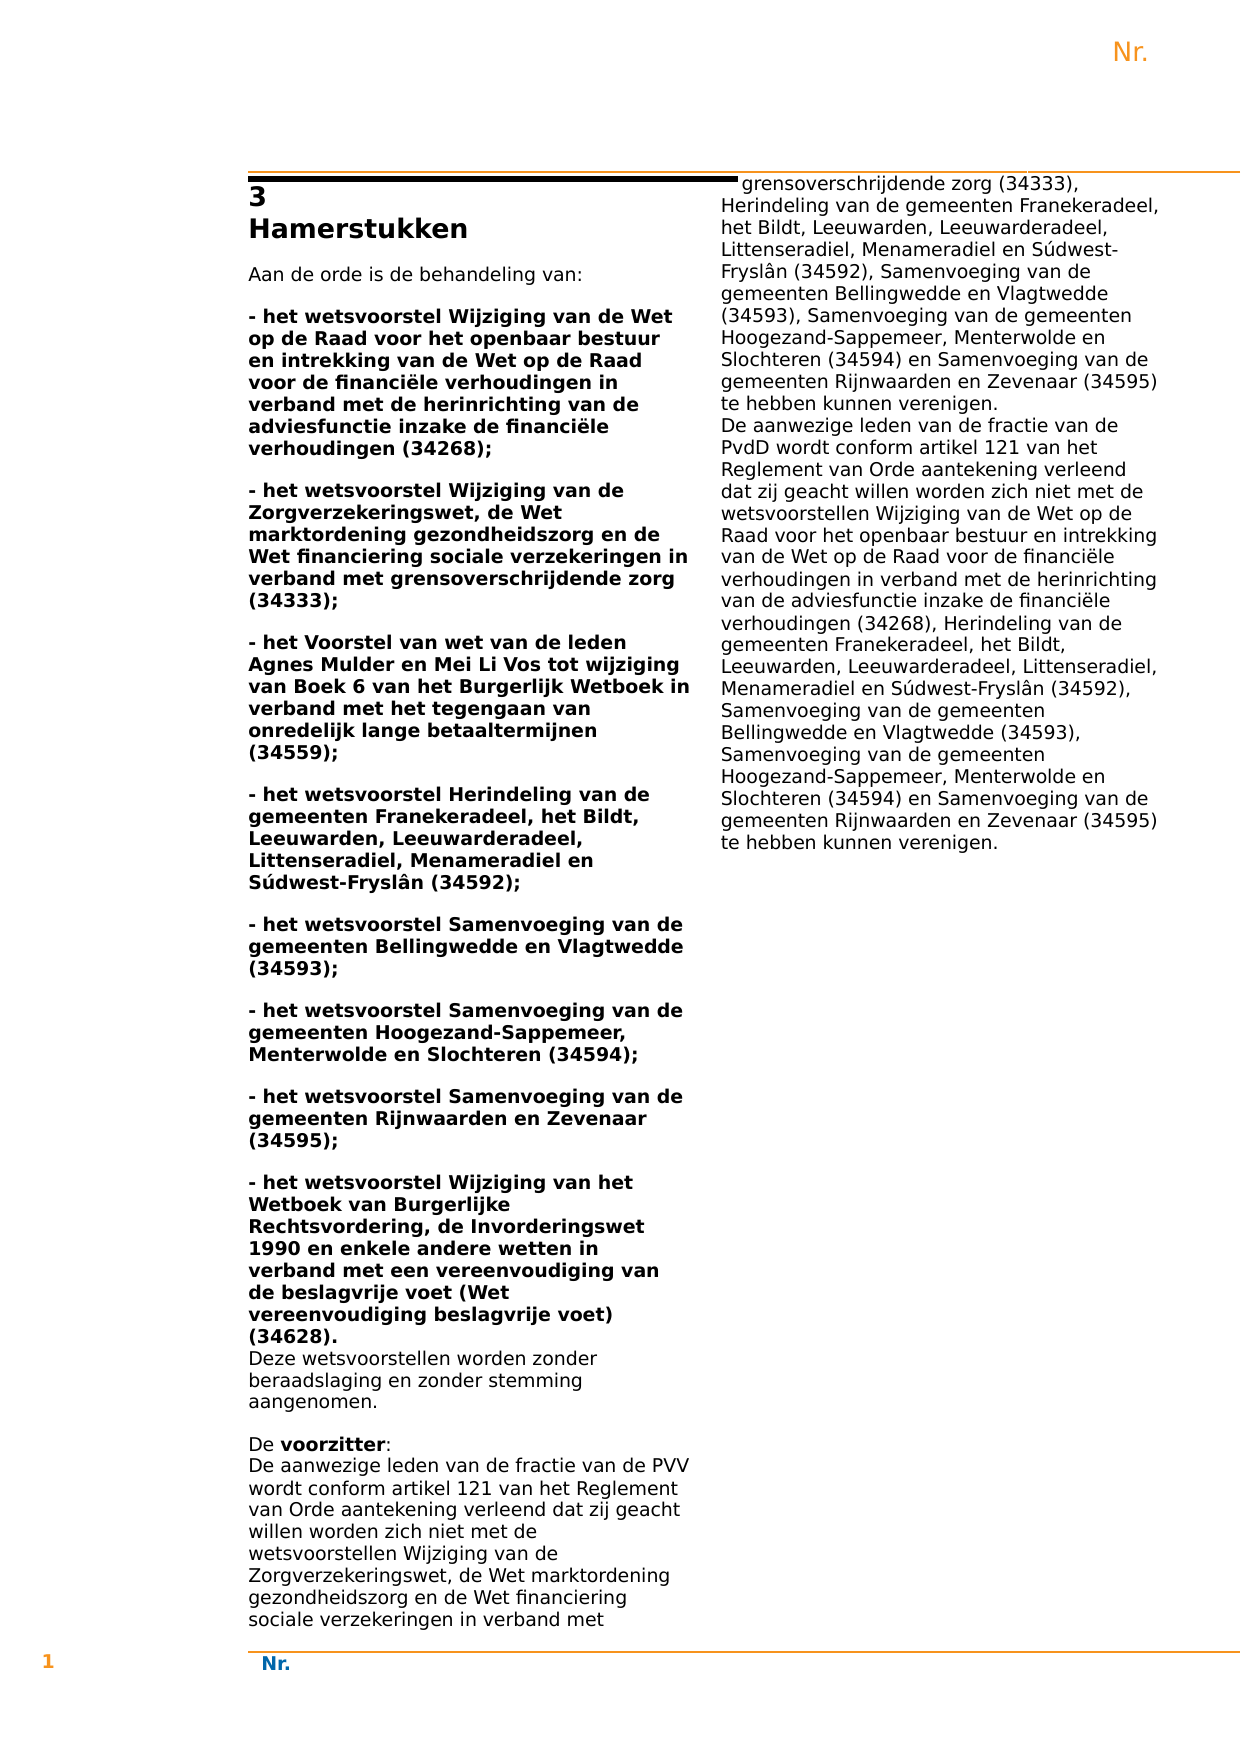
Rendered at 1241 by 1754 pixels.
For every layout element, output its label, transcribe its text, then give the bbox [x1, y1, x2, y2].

text - het wetsvoorstel Samenvoeging van de gemeenten Rijnwaarden en Zevenaar (34595); [248, 1086, 691, 1152]
title 3 Hamerstukken [248, 182, 691, 244]
text De voorzitter: [248, 1433, 691, 1455]
text - het wetsvoorstel Wijziging van de Zorgverzekeringswet, de Wet marktordening gezondheidszorg en de Wet financiering sociale verzekeringen in verband met grensoverschrijdende zorg (34333); [248, 480, 691, 612]
text - het wetsvoorstel Samenvoeging van de gemeenten Bellingwedde en Vlagtwedde (34593); [248, 914, 691, 980]
text - het wetsvoorstel Wijziging van het Wetboek van Burgerlijke Rechtsvordering, de Invorderingswet 1990 en enkele andere wetten in verband met een vereenvoudiging van de beslagvrije voet (Wet vereenvoudiging beslagvrije voet) (34628). [248, 1172, 691, 1347]
text Aan de orde is de behandeling van: [248, 264, 691, 286]
text De aanwezige leden van de fractie van de PVV wordt conform artikel 121 van het Reglement van Orde aantekening verleend dat zij geacht willen worden zich niet met de wetsvoorstellen Wijziging van de Zorgverzekeringswet, de Wet marktordening gezondheidszorg en de Wet financiering sociale verzekeringen in verband met [248, 1455, 691, 1631]
text Deze wetsvoorstellen worden zonder beraadslaging en zonder stemming aangenomen. [248, 1347, 691, 1413]
text - het wetsvoorstel Herindeling van de gemeenten Franekeradeel, het Bildt, Leeuwarden, Leeuwarderadeel, Littenseradiel, Menameradiel en Súdwest-Fryslân (34592); [248, 784, 691, 894]
text grensoverschrijdende zorg (34333), Herindeling van de gemeenten Franekeradeel, het Bildt, Leeuwarden, Leeuwarderadeel, Littenseradiel, Menameradiel en Súdwest-Fryslân (34592), Samenvoeging van de gemeenten Bellingwedde en Vlagtwedde (34593), Samenvoeging van de gemeenten Hoogezand-Sappemeer, Menterwolde en Slochteren (34594) en Samenvoeging van de gemeenten Rijnwaarden en Zevenaar (34595) te hebben kunnen verenigen. [721, 173, 1163, 414]
text - het Voorstel van wet van de leden Agnes Mulder en Mei Li Vos tot wijziging van Boek 6 van het Burgerlijk Wetboek in verband met het tegengaan van onredelijk lange betaaltermijnen (34559); [248, 632, 691, 764]
text - het wetsvoorstel Wijziging van de Wet op de Raad voor het openbaar bestuur en intrekking van de Wet op de Raad voor de financiële verhoudingen in verband met de herinrichting van de adviesfunctie inzake de financiële verhoudingen (34268); [248, 306, 691, 460]
text - het wetsvoorstel Samenvoeging van de gemeenten Hoogezand-Sappemeer, Menterwolde en Slochteren (34594); [248, 1000, 691, 1066]
text De aanwezige leden van de fractie van de PvdD wordt conform artikel 121 van het Reglement van Orde aantekening verleend dat zij geacht willen worden zich niet met de wetsvoorstellen Wijziging van de Wet op de Raad voor het openbaar bestuur en intrekking van de Wet op de Raad voor de financiële verhoudingen in verband met de herinrichting van de adviesfunctie inzake de financiële verhoudingen (34268), Herindeling van de gemeenten Franekeradeel, het Bildt, Leeuwarden, Leeuwarderadeel, Littenseradiel, Menameradiel en Súdwest-Fryslân (34592), Samenvoeging van de gemeenten Bellingwedde en Vlagtwedde (34593), Samenvoeging van de gemeenten Hoogezand-Sappemeer, Menterwolde en Slochteren (34594) en Samenvoeging van de gemeenten Rijnwaarden en Zevenaar (34595) te hebben kunnen verenigen. [721, 414, 1163, 854]
